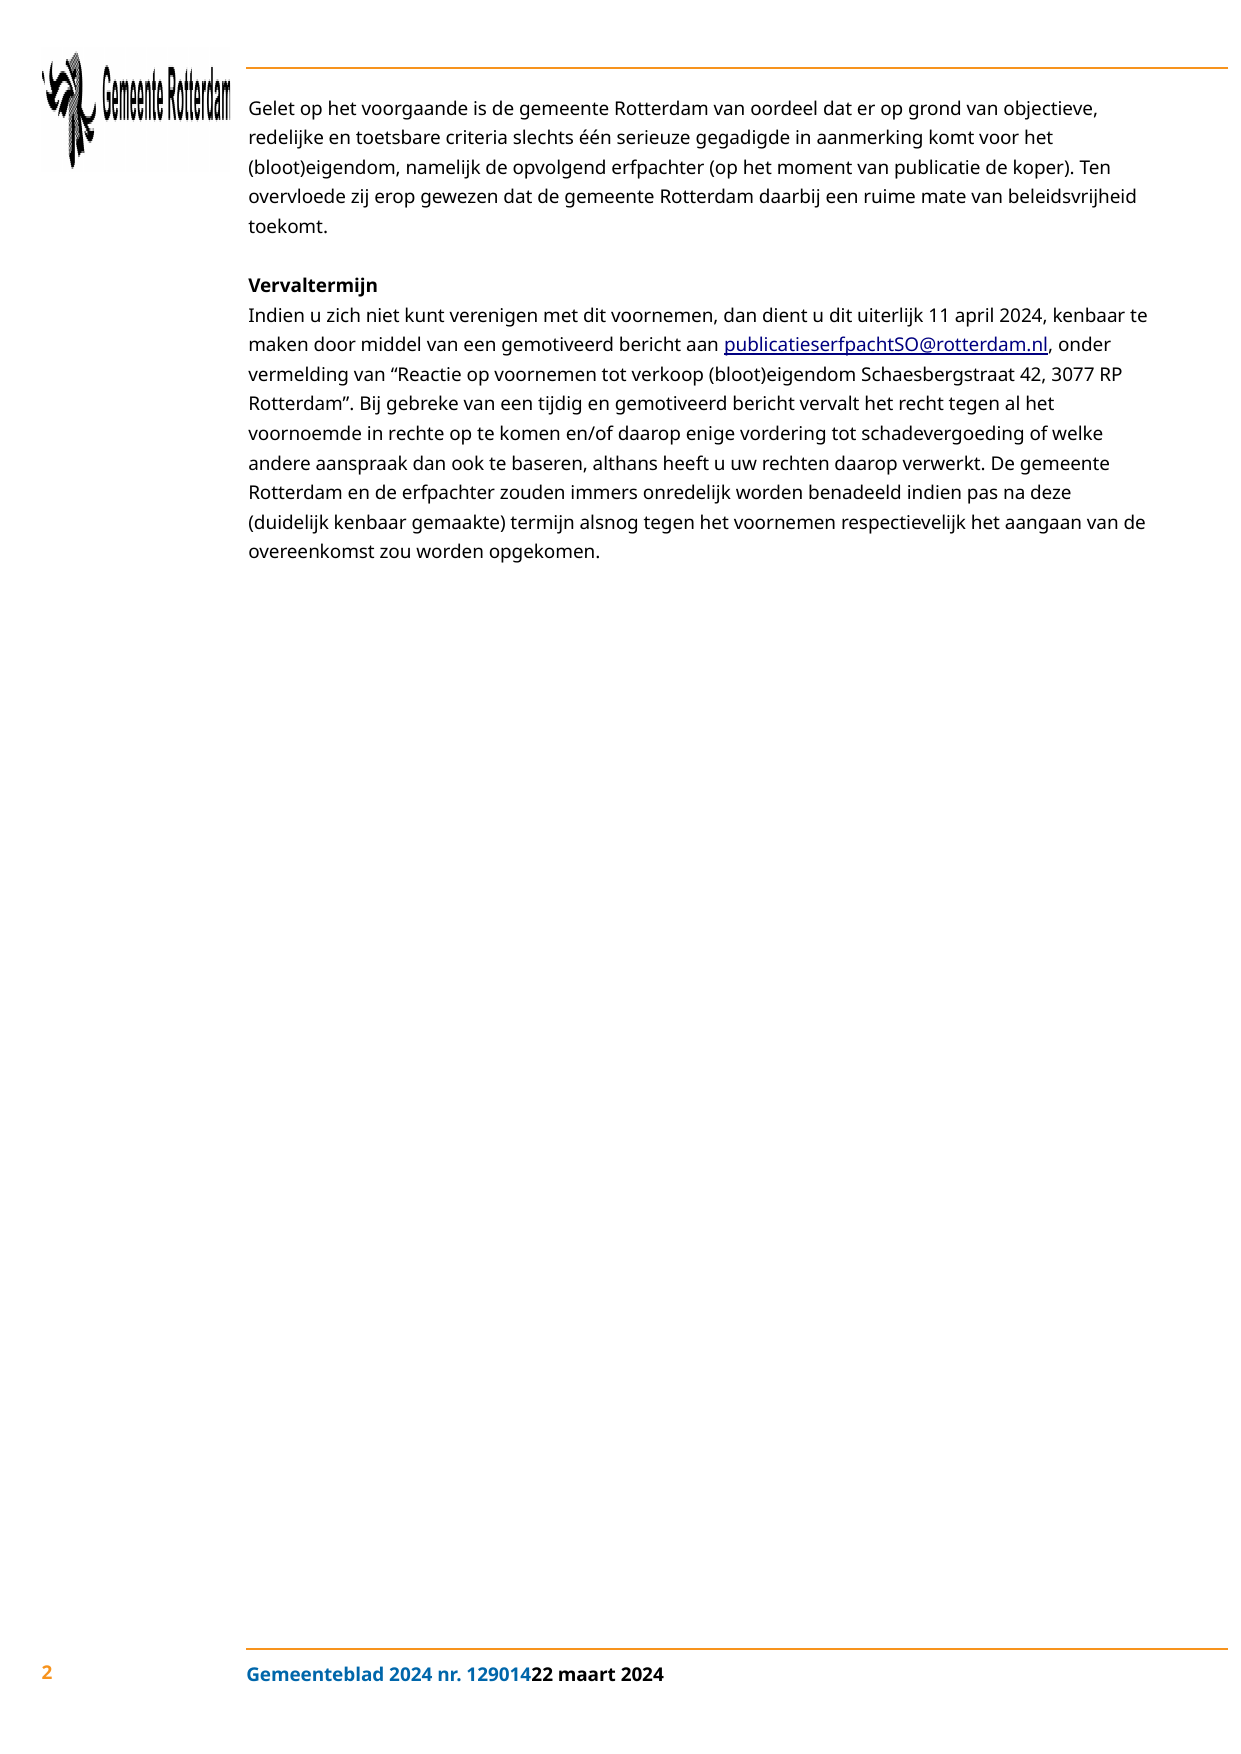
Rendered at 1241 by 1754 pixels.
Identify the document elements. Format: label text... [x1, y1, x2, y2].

picture [41, 47, 231, 172]
text Vervaltermijn [248, 272, 1152, 298]
text Indien u zich niet kunt verenigen met dit voornemen, dan dient u dit uiterlijk 11 april 2024, kenbaar te maken door middel van een gemotiveerd bericht aan publicatieserfpachtSO@rotterdam.nl, onder vermelding van “Reactie op voornemen tot verkoop (bloot)eigendom Schaesbergstraat 42, 3077 RP Rotterdam”. Bij gebreke van een tijdig en gemotiveerd bericht vervalt het recht tegen al het voornoemde in rechte op te komen en/of daarop enige vordering tot schadevergoeding of welke andere aanspraak dan ook te baseren, althans heeft u uw rechten daarop verwerkt. De gemeente Rotterdam en de erfpachter zouden immers onredelijk worden benadeeld indien pas na deze (duidelijk kenbaar gemaakte) termijn alsnog tegen het voornemen respectievelijk het aangaan van de overeenkomst zou worden opgekomen. [248, 302, 1152, 564]
text Gelet op het voorgaande is de gemeente Rotterdam van oordeel dat er op grond van objectieve, redelijke en toetsbare criteria slechts één serieuze gegadigde in aanmerking komt voor het (bloot)eigendom, namelijk de opvolgend erfpachter (op het moment van publicatie de koper). Ten overvloede zij erop gewezen dat de gemeente Rotterdam daarbij een ruime mate van beleidsvrijheid toekomt. [248, 95, 1152, 239]
